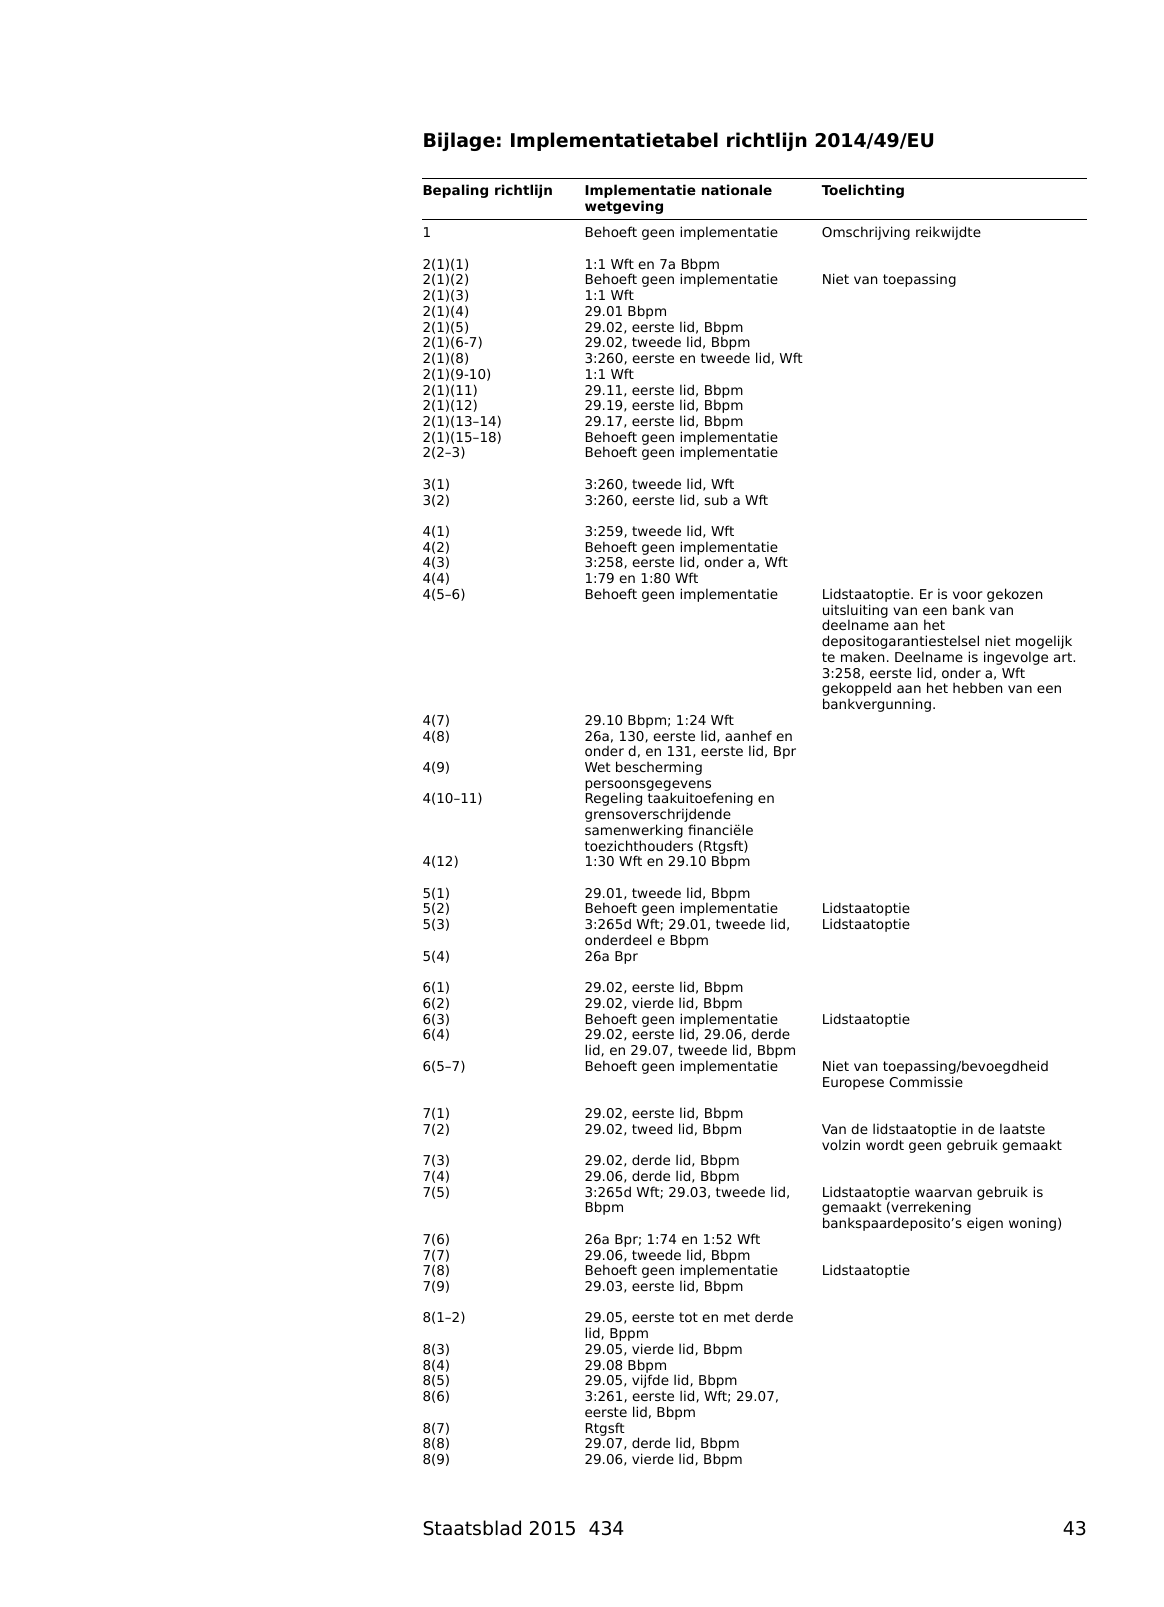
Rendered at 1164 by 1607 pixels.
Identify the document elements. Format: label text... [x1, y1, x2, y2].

table_cell 29.05, eerste tot en met derde lid, Bppm [578, 1310, 816, 1342]
table_cell 8(3) [422, 1342, 578, 1357]
table_cell [578, 461, 816, 477]
table_cell 2(1)(5) [422, 319, 578, 335]
table_cell Behoeft geen implementatie [578, 901, 816, 917]
table_cell 26a, 130, eerste lid, aanhef en onder d, en 131, eerste lid, Bpr [578, 728, 816, 760]
table_cell 3:260, eerste lid, sub a Wft [578, 493, 816, 508]
table_cell [816, 886, 1087, 901]
table_cell 8(9) [422, 1452, 578, 1468]
table_cell 29.03, eerste lid, Bbpm [578, 1279, 816, 1294]
table_cell 3:260, tweede lid, Wft [578, 477, 816, 492]
table_cell 4(8) [422, 728, 578, 760]
table_cell 1:1 Wft en 7a Bbpm [578, 256, 816, 272]
table_cell Rtgsft [578, 1420, 816, 1436]
table_cell 1:1 Wft [578, 288, 816, 304]
table_cell 29.02, eerste lid, 29.06, derde lid, en 29.07, tweede lid, Bbpm [578, 1027, 816, 1059]
table_cell [816, 760, 1087, 791]
table_cell [816, 414, 1087, 429]
table_cell Behoeft geen implementatie [578, 445, 816, 461]
table_cell Wet bescherming persoonsgegevens [578, 760, 816, 791]
table_cell 3(1) [422, 477, 578, 492]
table_cell [816, 791, 1087, 854]
table_header Toelichting [816, 179, 1087, 219]
table_cell [578, 1090, 816, 1106]
table_cell 4(5–6) [422, 587, 578, 713]
table_cell 3(2) [422, 493, 578, 508]
table_cell 8(4) [422, 1358, 578, 1373]
table_cell Behoeft geen implementatie [578, 430, 816, 445]
table_cell [816, 1358, 1087, 1373]
table_cell 8(5) [422, 1373, 578, 1389]
table_cell [816, 949, 1087, 964]
table_cell [816, 382, 1087, 398]
table_cell Lidstaatoptie [816, 917, 1087, 948]
table_cell 7(4) [422, 1169, 578, 1184]
table_cell 29.02, eerste lid, Bbpm [578, 980, 816, 996]
table_cell [422, 508, 578, 524]
table_cell 29.02, vierde lid, Bbpm [578, 996, 816, 1011]
table_cell [816, 398, 1087, 414]
table_cell 6(3) [422, 1011, 578, 1027]
table_cell Lidstaatoptie [816, 1011, 1087, 1027]
table_cell [578, 1295, 816, 1310]
table_cell [816, 1248, 1087, 1263]
table_cell 1:1 Wft [578, 367, 816, 382]
table_cell 29.02, derde lid, Bbpm [578, 1153, 816, 1169]
table_cell 5(1) [422, 886, 578, 901]
table_cell 29.02, eerste lid, Bbpm [578, 319, 816, 335]
table_cell [816, 1090, 1087, 1106]
table_cell [816, 1452, 1087, 1468]
table_cell 1:30 Wft en 29.10 Bbpm [578, 854, 816, 870]
table_cell [816, 870, 1087, 886]
table_cell 2(1)(9-10) [422, 367, 578, 382]
table_cell [816, 1389, 1087, 1420]
table_header Implementatie nationale wetgeving [578, 179, 816, 219]
table_cell 8(7) [422, 1420, 578, 1436]
table_cell [578, 870, 816, 886]
table_cell [816, 445, 1087, 461]
table_cell [578, 508, 816, 524]
table_cell [816, 1373, 1087, 1389]
table_cell Niet van toepassing [816, 272, 1087, 288]
table_cell 3:260, eerste en tweede lid, Wft [578, 351, 816, 367]
table_cell [422, 1295, 578, 1310]
table_cell [816, 980, 1087, 996]
table_cell [816, 555, 1087, 571]
table_cell Van de lidstaatoptie in de laatste volzin wordt geen gebruik gemaakt [816, 1122, 1087, 1153]
table_cell Lidstaatoptie [816, 901, 1087, 917]
table_cell [816, 1153, 1087, 1169]
table_cell 2(1)(8) [422, 351, 578, 367]
table_cell Omschrijving reikwijdte [816, 220, 1087, 241]
table_cell [816, 493, 1087, 508]
table_cell 6(4) [422, 1027, 578, 1059]
table_cell 7(1) [422, 1106, 578, 1122]
table_cell 2(1)(11) [422, 382, 578, 398]
table_cell [816, 1295, 1087, 1310]
table_cell [816, 1310, 1087, 1342]
table_cell 4(12) [422, 854, 578, 870]
table_cell 26a Bpr; 1:74 en 1:52 Wft [578, 1232, 816, 1247]
table_cell 29.06, derde lid, Bbpm [578, 1169, 816, 1184]
table_cell 29.02, tweed lid, Bbpm [578, 1122, 816, 1153]
table_cell [422, 1090, 578, 1106]
table_cell 8(6) [422, 1389, 578, 1420]
table_cell 3:261, eerste lid, Wft; 29.07, eerste lid, Bbpm [578, 1389, 816, 1420]
table_cell Behoeft geen implementatie [578, 1059, 816, 1090]
table_cell Lidstaatoptie. Er is voor gekozen uitsluiting van een bank van deelname aan het depositogarantiestelsel niet mogelijk te maken. Deelname is ingevolge art. 3:258, eerste lid, onder a, Wft gekoppeld aan het hebben van een bankvergunning. [816, 587, 1087, 713]
table_cell [816, 319, 1087, 335]
table_cell [578, 964, 816, 980]
table_cell 6(1) [422, 980, 578, 996]
table_cell 2(2–3) [422, 445, 578, 461]
table_cell 29.06, vierde lid, Bbpm [578, 1452, 816, 1468]
table_cell 5(4) [422, 949, 578, 964]
table_cell Behoeft geen implementatie [578, 1263, 816, 1279]
table_cell 29.02, tweede lid, Bbpm [578, 335, 816, 351]
table_cell [816, 304, 1087, 319]
table_cell 29.05, vijfde lid, Bbpm [578, 1373, 816, 1389]
table_header Bepaling richtlijn [422, 179, 578, 219]
subtitle Bijlage: Implementatietabel richtlijn 2014/49/EU [422, 130, 1087, 152]
table_cell 29.10 Bbpm; 1:24 Wft [578, 713, 816, 728]
table_cell [816, 1420, 1087, 1436]
table_cell 6(5–7) [422, 1059, 578, 1090]
table_cell [816, 367, 1087, 382]
table_cell [422, 964, 578, 980]
table_cell 7(2) [422, 1122, 578, 1153]
table_cell 29.01, tweede lid, Bbpm [578, 886, 816, 901]
table_cell [422, 241, 578, 256]
table_cell 2(1)(12) [422, 398, 578, 414]
table_cell [816, 713, 1087, 728]
table_cell [816, 256, 1087, 272]
table_cell [816, 288, 1087, 304]
table_cell 29.08 Bbpm [578, 1358, 816, 1373]
table_cell 7(7) [422, 1248, 578, 1263]
table_cell 7(9) [422, 1279, 578, 1294]
table_cell 4(2) [422, 540, 578, 555]
table_cell 2(1)(4) [422, 304, 578, 319]
table_cell [816, 728, 1087, 760]
table_cell [578, 241, 816, 256]
table_cell 3:265d Wft; 29.03, tweede lid, Bbpm [578, 1185, 816, 1232]
table_cell 7(3) [422, 1153, 578, 1169]
table_cell 2(1)(3) [422, 288, 578, 304]
table_cell Behoeft geen implementatie [578, 587, 816, 713]
table_cell 2(1)(15–18) [422, 430, 578, 445]
table_cell 29.02, eerste lid, Bbpm [578, 1106, 816, 1122]
table_cell 7(5) [422, 1185, 578, 1232]
table_cell Lidstaatoptie [816, 1263, 1087, 1279]
table_cell [816, 335, 1087, 351]
table_cell 5(2) [422, 901, 578, 917]
table_cell 4(4) [422, 571, 578, 587]
table_cell 2(1)(13–14) [422, 414, 578, 429]
table_cell [816, 854, 1087, 870]
table_cell 26a Bpr [578, 949, 816, 964]
table_cell 7(8) [422, 1263, 578, 1279]
table_cell [816, 430, 1087, 445]
table_cell [816, 241, 1087, 256]
table_cell [816, 1279, 1087, 1294]
table_cell [816, 461, 1087, 477]
table_cell 29.05, vierde lid, Bbpm [578, 1342, 816, 1357]
table_cell [816, 1342, 1087, 1357]
table_cell 4(3) [422, 555, 578, 571]
table_cell [816, 351, 1087, 367]
table_cell 1:79 en 1:80 Wft [578, 571, 816, 587]
table_cell 7(6) [422, 1232, 578, 1247]
table_cell 29.07, derde lid, Bbpm [578, 1436, 816, 1452]
table_cell 3:265d Wft; 29.01, tweede lid, onderdeel e Bbpm [578, 917, 816, 948]
table_cell 29.11, eerste lid, Bbpm [578, 382, 816, 398]
table_cell [816, 1106, 1087, 1122]
table_cell [422, 461, 578, 477]
table_cell 29.19, eerste lid, Bbpm [578, 398, 816, 414]
table_cell 4(9) [422, 760, 578, 791]
table_cell 3:259, tweede lid, Wft [578, 524, 816, 539]
table_cell [816, 540, 1087, 555]
table_cell 29.01 Bbpm [578, 304, 816, 319]
table_cell [816, 996, 1087, 1011]
table_cell Niet van toepassing/bevoegdheid Europese Commissie [816, 1059, 1087, 1090]
table_cell [816, 571, 1087, 587]
table_cell Behoeft geen implementatie [578, 272, 816, 288]
table_cell [816, 964, 1087, 980]
table_cell 29.17, eerste lid, Bbpm [578, 414, 816, 429]
table_cell Behoeft geen implementatie [578, 1011, 816, 1027]
table_cell [816, 508, 1087, 524]
table_cell 4(1) [422, 524, 578, 539]
table_cell [422, 870, 578, 886]
table_cell 4(7) [422, 713, 578, 728]
table_cell 2(1)(1) [422, 256, 578, 272]
table_cell 2(1)(6-7) [422, 335, 578, 351]
table_cell 8(8) [422, 1436, 578, 1452]
table_cell 1 [422, 220, 578, 241]
table_cell [816, 1169, 1087, 1184]
table_cell [816, 1232, 1087, 1247]
table_cell 8(1–2) [422, 1310, 578, 1342]
table_cell 6(2) [422, 996, 578, 1011]
table_cell 4(10–11) [422, 791, 578, 854]
table_cell 5(3) [422, 917, 578, 948]
table_cell Regeling taakuitoefening en grensoverschrijdende samenwerking financiële toezichthouders (Rtgsft) [578, 791, 816, 854]
table_cell [816, 477, 1087, 492]
table_cell [816, 1436, 1087, 1452]
table_cell Behoeft geen implementatie [578, 540, 816, 555]
table_cell Lidstaatoptie waarvan gebruik is gemaakt (verrekening bankspaardeposito’s eigen woning) [816, 1185, 1087, 1232]
table_cell 2(1)(2) [422, 272, 578, 288]
table_cell [816, 1027, 1087, 1059]
table_cell 3:258, eerste lid, onder a, Wft [578, 555, 816, 571]
table_cell [816, 524, 1087, 539]
table_cell Behoeft geen implementatie [578, 220, 816, 241]
table_cell 29.06, tweede lid, Bbpm [578, 1248, 816, 1263]
